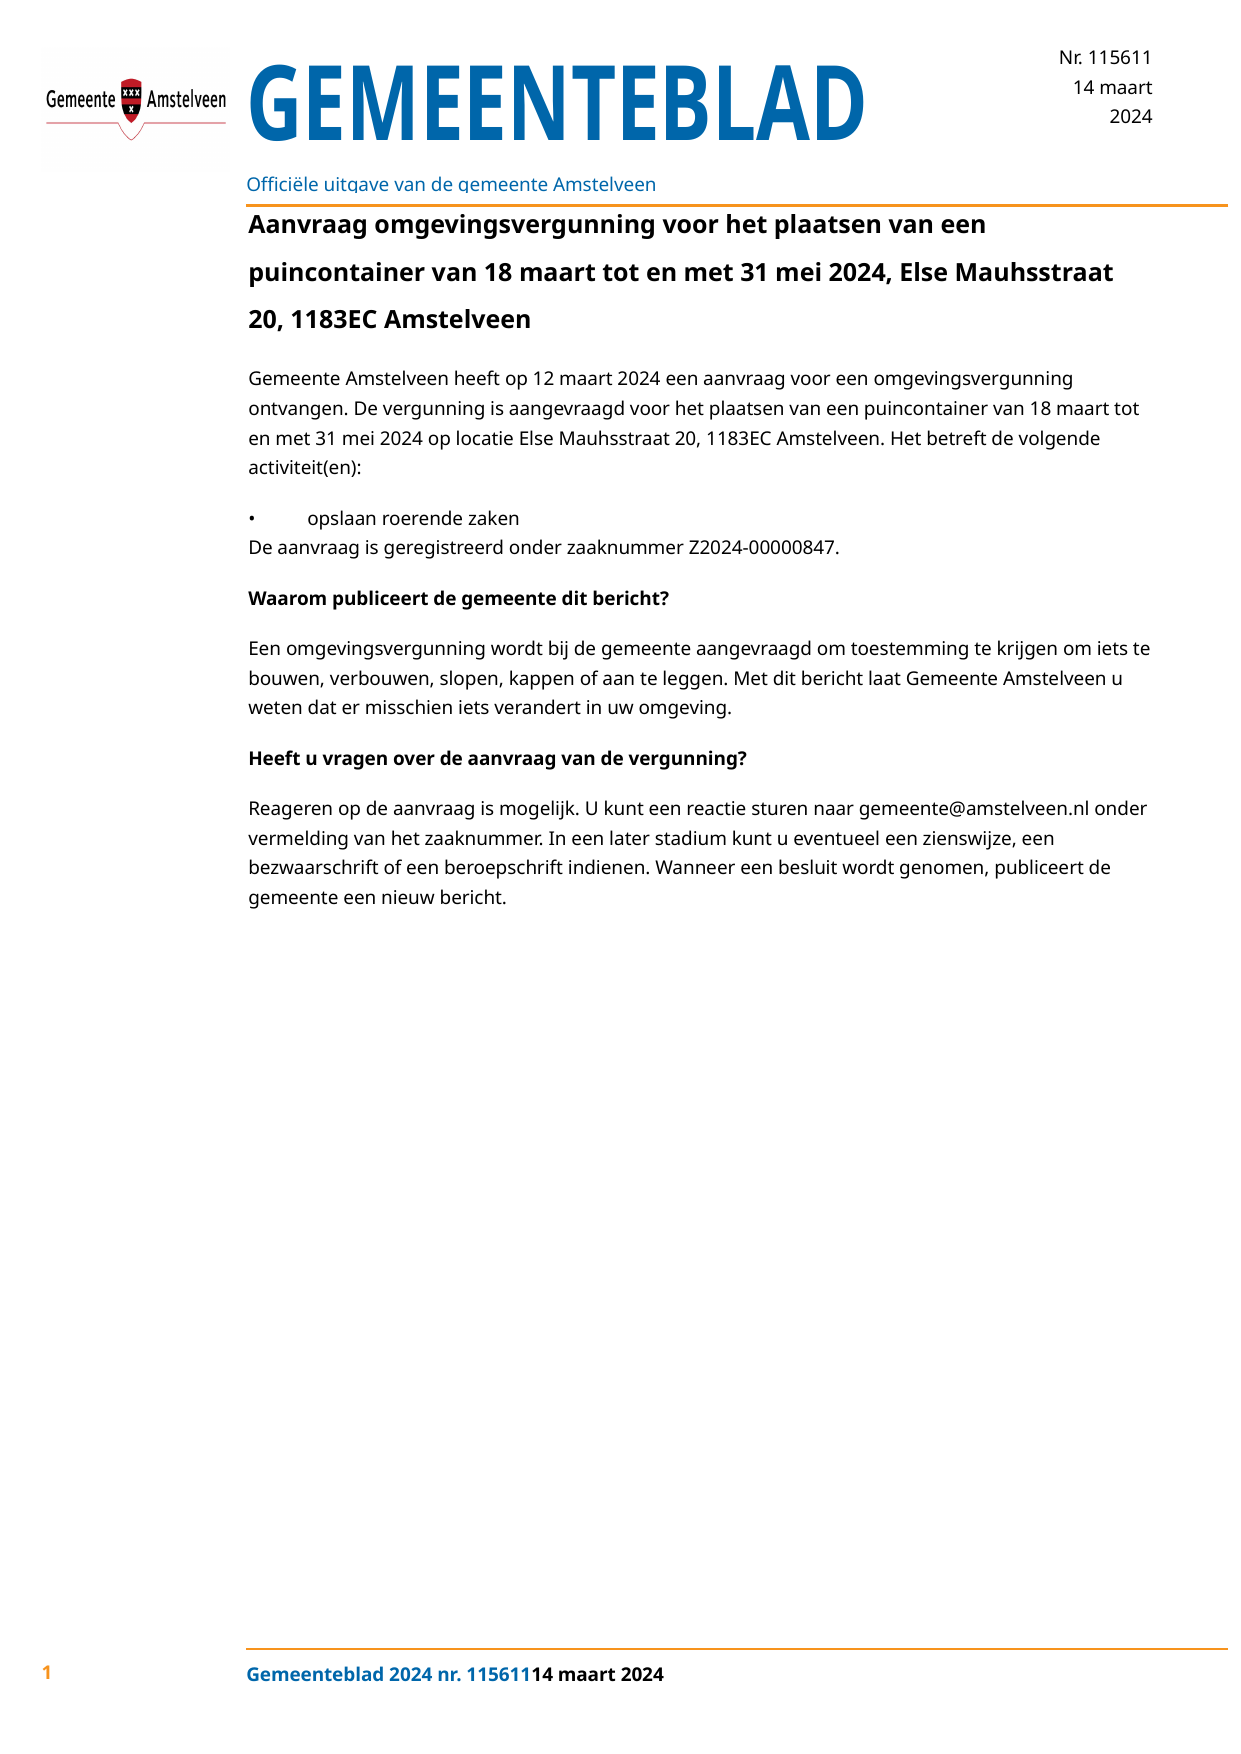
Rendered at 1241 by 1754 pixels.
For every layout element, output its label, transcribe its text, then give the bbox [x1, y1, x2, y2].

text Reageren op de aanvraag is mogelijk. U kunt een reactie sturen naar gemeente@amstelveen.nl onder vermelding van het zaaknummer. In een later stadium kunt u eventueel een zienswijze, een bezwaarschrift of een beroepschrift indienen. Wanneer een besluit wordt genomen, publiceert de gemeente een nieuw bericht. [248, 795, 1152, 909]
text Een omgevingsvergunning wordt bij de gemeente aangevraagd om toestemming te krijgen om iets te bouwen, verbouwen, slopen, kappen of aan te leggen. Met dit bericht laat Gemeente Amstelveen u weten dat er misschien iets verandert in uw omgeving. [248, 635, 1152, 720]
list opslaan roerende zaken [248, 505, 1152, 530]
picture [41, 47, 231, 172]
text Waarom publiceert de gemeente dit bericht? [248, 585, 1152, 610]
text Heeft u vragen over de aanvraag van de vergunning? [248, 745, 1152, 770]
text Gemeente Amstelveen heeft op 12 maart 2024 een aanvraag voor een omgevingsvergunning ontvangen. De vergunning is aangevraagd voor het plaatsen van een puincontainer van 18 maart tot en met 31 mei 2024 op locatie Else Mauhsstraat 20, 1183EC Amstelveen. Het betreft de volgende activiteit(en): [248, 366, 1152, 480]
text De aanvraag is geregistreerd onder zaaknummer Z2024-00000847. [248, 534, 1152, 560]
text Aanvraag omgevingsvergunning voor het plaatsen van een puincontainer van 18 maart tot en met 31 mei 2024, Else Mauhsstraat 20, 1183EC Amstelveen [248, 207, 1152, 336]
